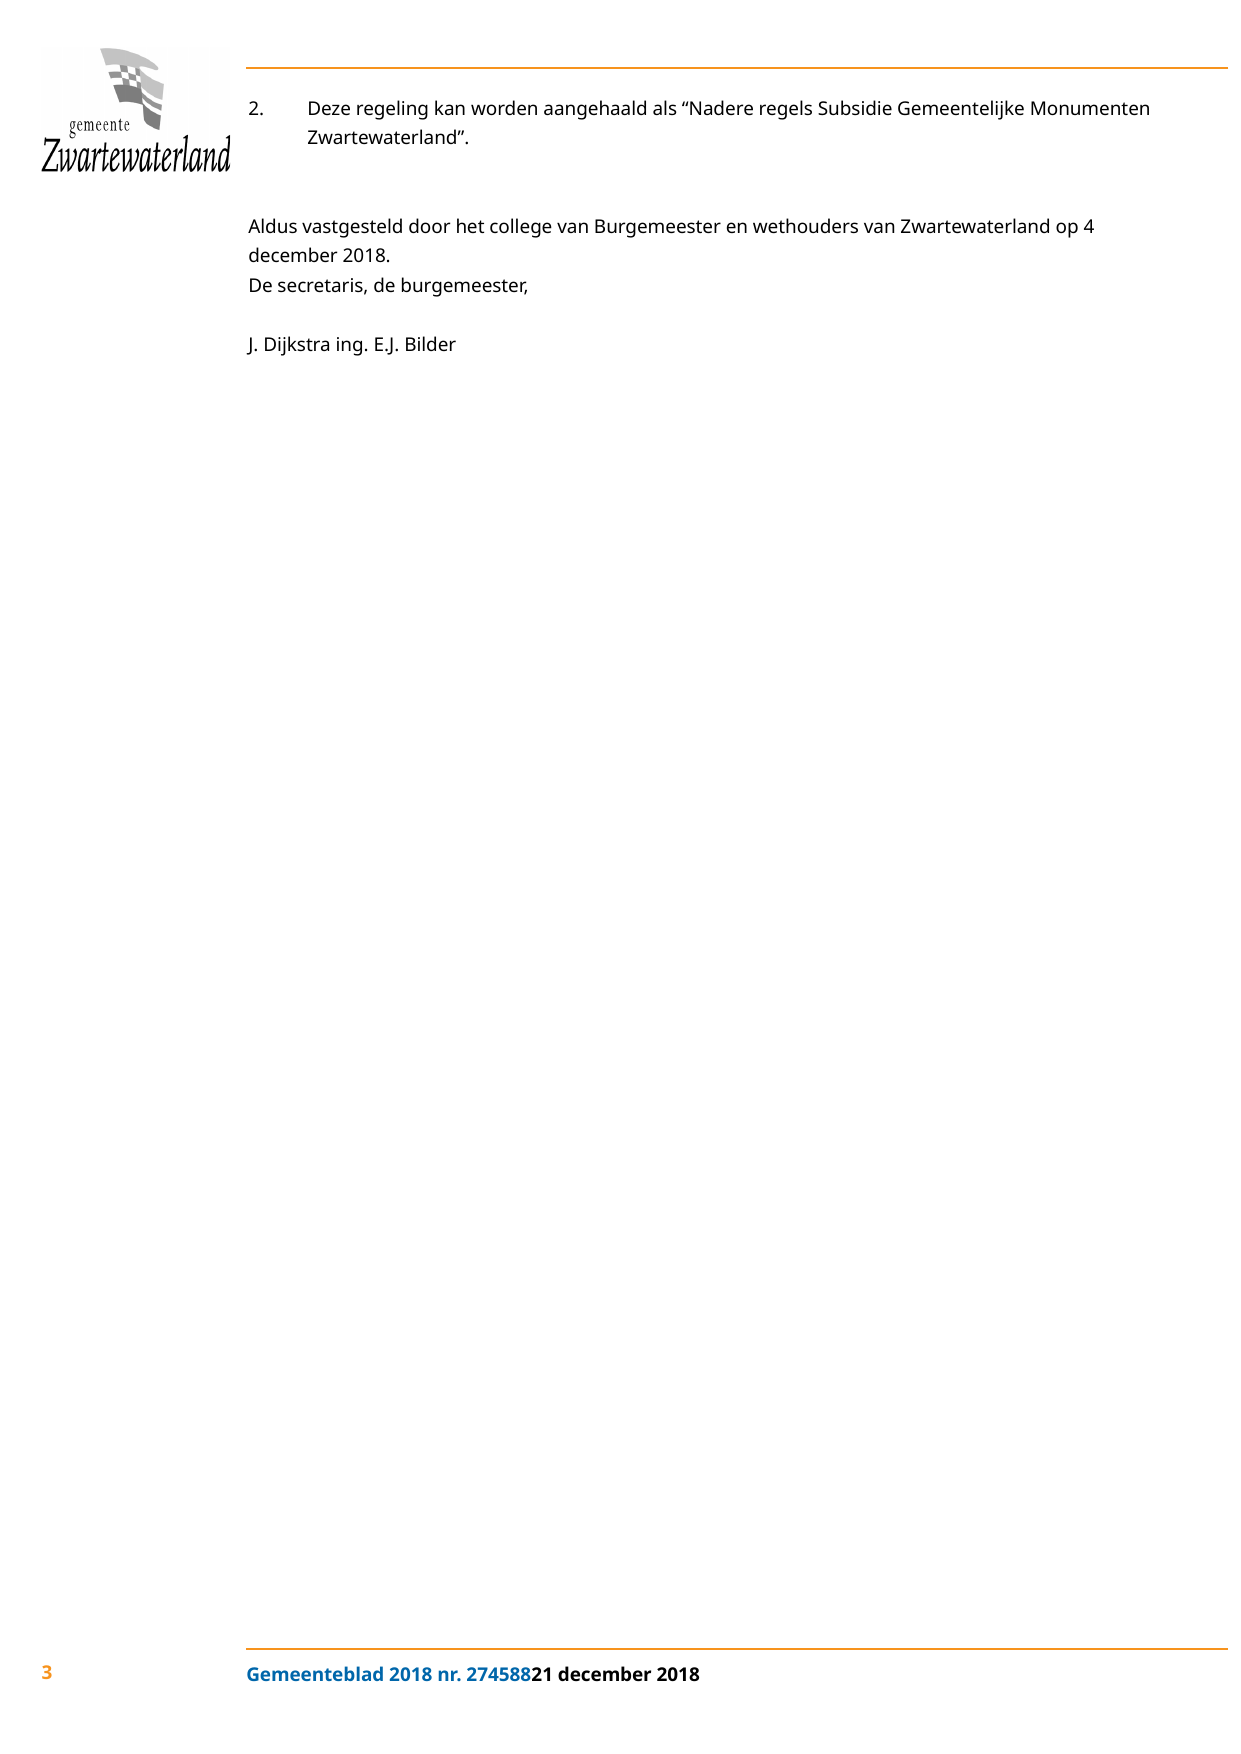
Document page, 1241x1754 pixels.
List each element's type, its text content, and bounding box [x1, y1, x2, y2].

text De secretaris, de burgemeester, [248, 272, 1152, 298]
text J. Dijkstra ing. E.J. Bilder [248, 331, 1152, 357]
list Deze regeling kan worden aangehaald als “Nadere regels Subsidie Gemeentelijke Monumenten Zwartewaterland”. [248, 95, 1152, 150]
text Aldus vastgesteld door het college van Burgemeester en wethouders van Zwartewaterland op 4 december 2018. [248, 213, 1152, 268]
picture [41, 47, 231, 172]
